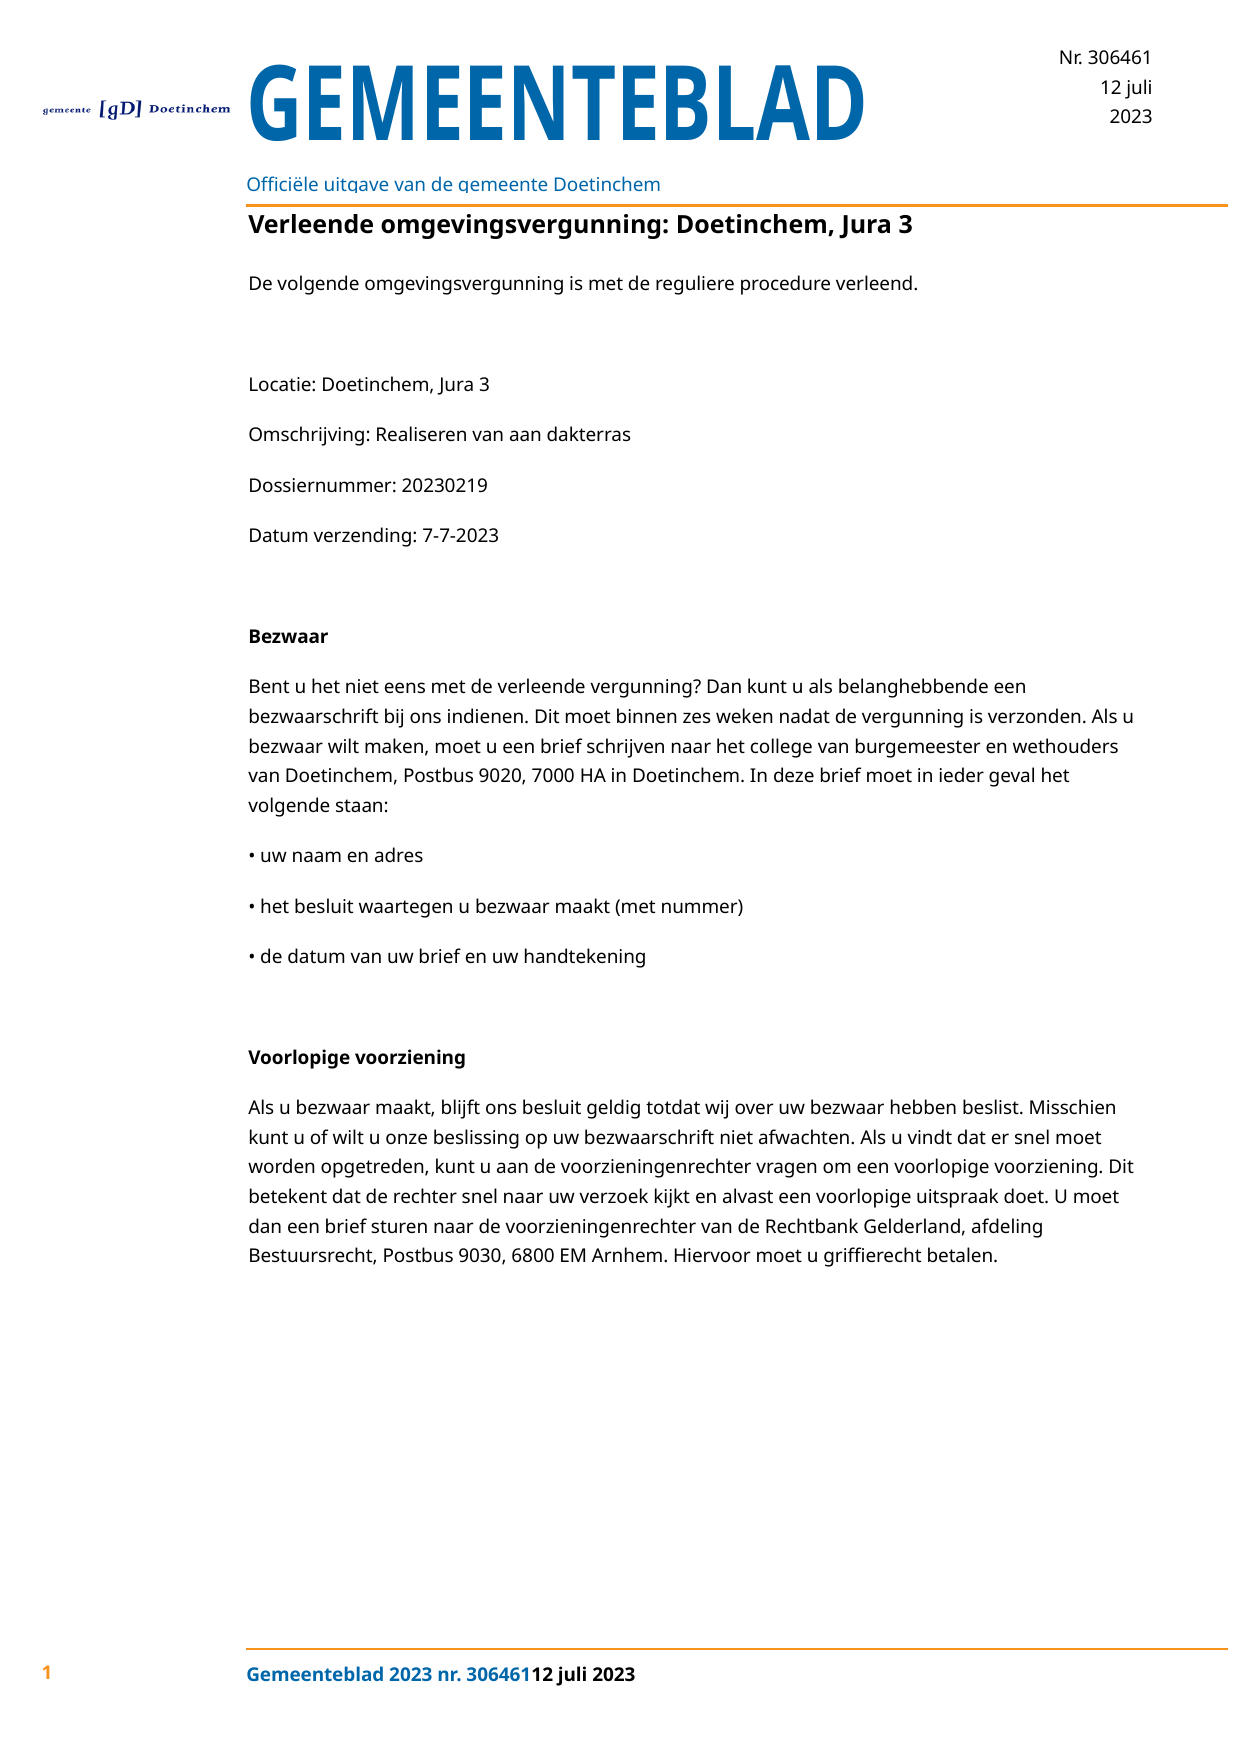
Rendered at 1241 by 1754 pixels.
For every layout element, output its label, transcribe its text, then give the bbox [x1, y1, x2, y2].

text Verleende omgevingsvergunning: Doetinchem, Jura 3 [248, 207, 1152, 241]
text • het besluit waartegen u bezwaar maakt (met nummer) [248, 893, 1152, 918]
text Datum verzending: 7-7-2023 [248, 522, 1152, 548]
text Bent u het niet eens met de verleende vergunning? Dan kunt u als belanghebbende een bezwaarschrift bij ons indienen. Dit moet binnen zes weken nadat de vergunning is verzonden. Als u bezwaar wilt maken, moet u een brief schrijven naar het college van burgemeester en wethouders van Doetinchem, Postbus 9020, 7000 HA in Doetinchem. In deze brief moet in ieder geval het volgende staan: [248, 674, 1152, 818]
picture [41, 47, 231, 172]
text • uw naam en adres [248, 842, 1152, 868]
text De volgende omgevingsvergunning is met de reguliere procedure verleend. [248, 270, 1152, 296]
text Locatie: Doetinchem, Jura 3 [248, 371, 1152, 397]
text Bezwaar [248, 623, 1152, 649]
text Als u bezwaar maakt, blijft ons besluit geldig totdat wij over uw bezwaar hebben beslist. Misschien kunt u of wilt u onze beslissing op uw bezwaarschrift niet afwachten. Als u vindt dat er snel moet worden opgetreden, kunt u aan de voorzieningenrechter vragen om een voorlopige voorziening. Dit betekent dat de rechter snel naar uw verzoek kijkt en alvast een voorlopige uitspraak doet. U moet dan een brief sturen naar de voorzieningenrechter van de Rechtbank Gelderland, afdeling Bestuursrecht, Postbus 9030, 6800 EM Arnhem. Hiervoor moet u griffierecht betalen. [248, 1094, 1152, 1268]
text Voorlopige voorziening [248, 1044, 1152, 1070]
text • de datum van uw brief en uw handtekening [248, 943, 1152, 969]
text Dossiernummer: 20230219 [248, 472, 1152, 498]
text Omschrijving: Realiseren van aan dakterras [248, 422, 1152, 447]
